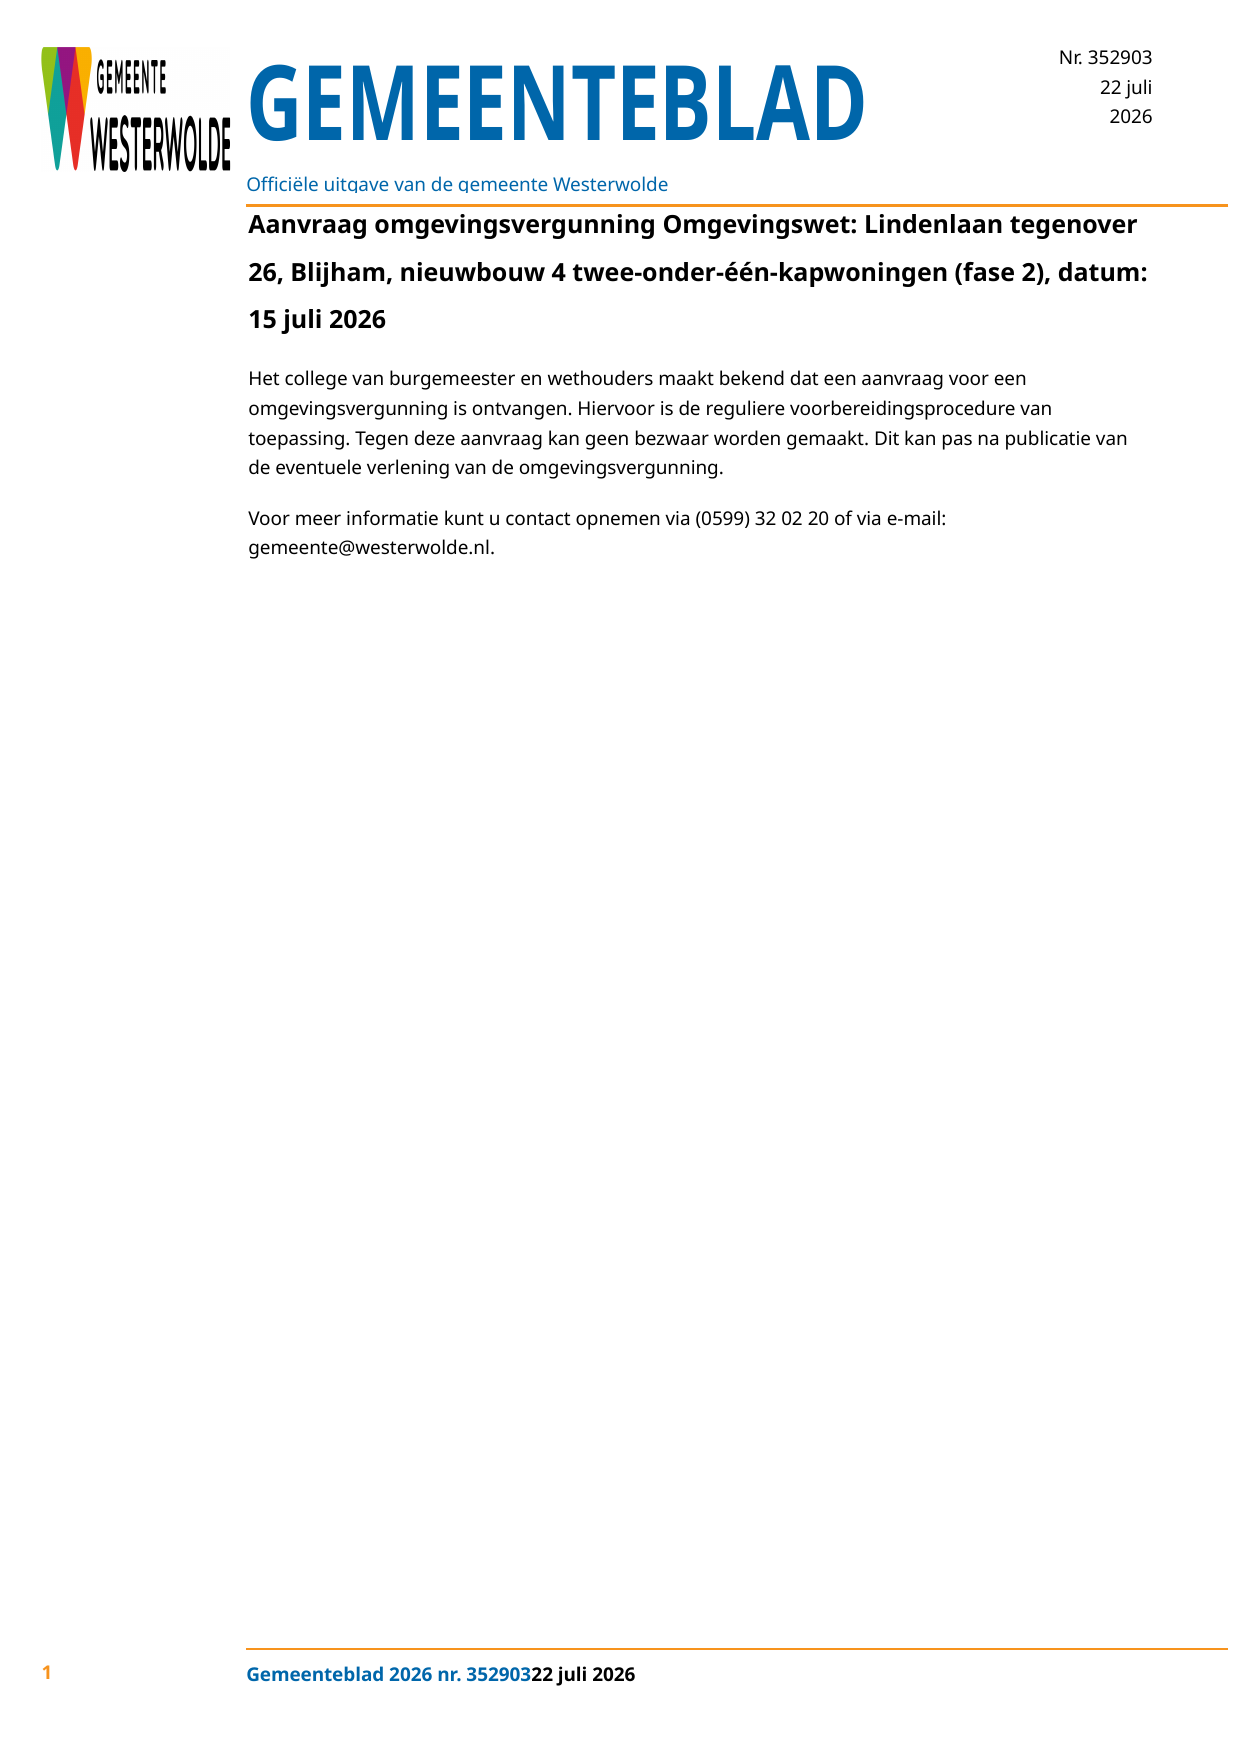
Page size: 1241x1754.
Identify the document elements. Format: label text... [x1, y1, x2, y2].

text Voor meer informatie kunt u contact opnemen via (0599) 32 02 20 of via e-mail: gemeente@westerwolde.nl. [248, 505, 1152, 560]
text Het college van burgemeester en wethouders maakt bekend dat een aanvraag voor een omgevingsvergunning is ontvangen. Hiervoor is de reguliere voorbereidingsprocedure van toepassing. Tegen deze aanvraag kan geen bezwaar worden gemaakt. Dit kan pas na publicatie van de eventuele verlening van de omgevingsvergunning. [248, 366, 1152, 480]
text Aanvraag omgevingsvergunning Omgevingswet: Lindenlaan tegenover 26, Blijham, nieuwbouw 4 twee-onder-één-kapwoningen (fase 2), datum: 15 juli 2026 [248, 207, 1152, 336]
picture [41, 47, 231, 172]
